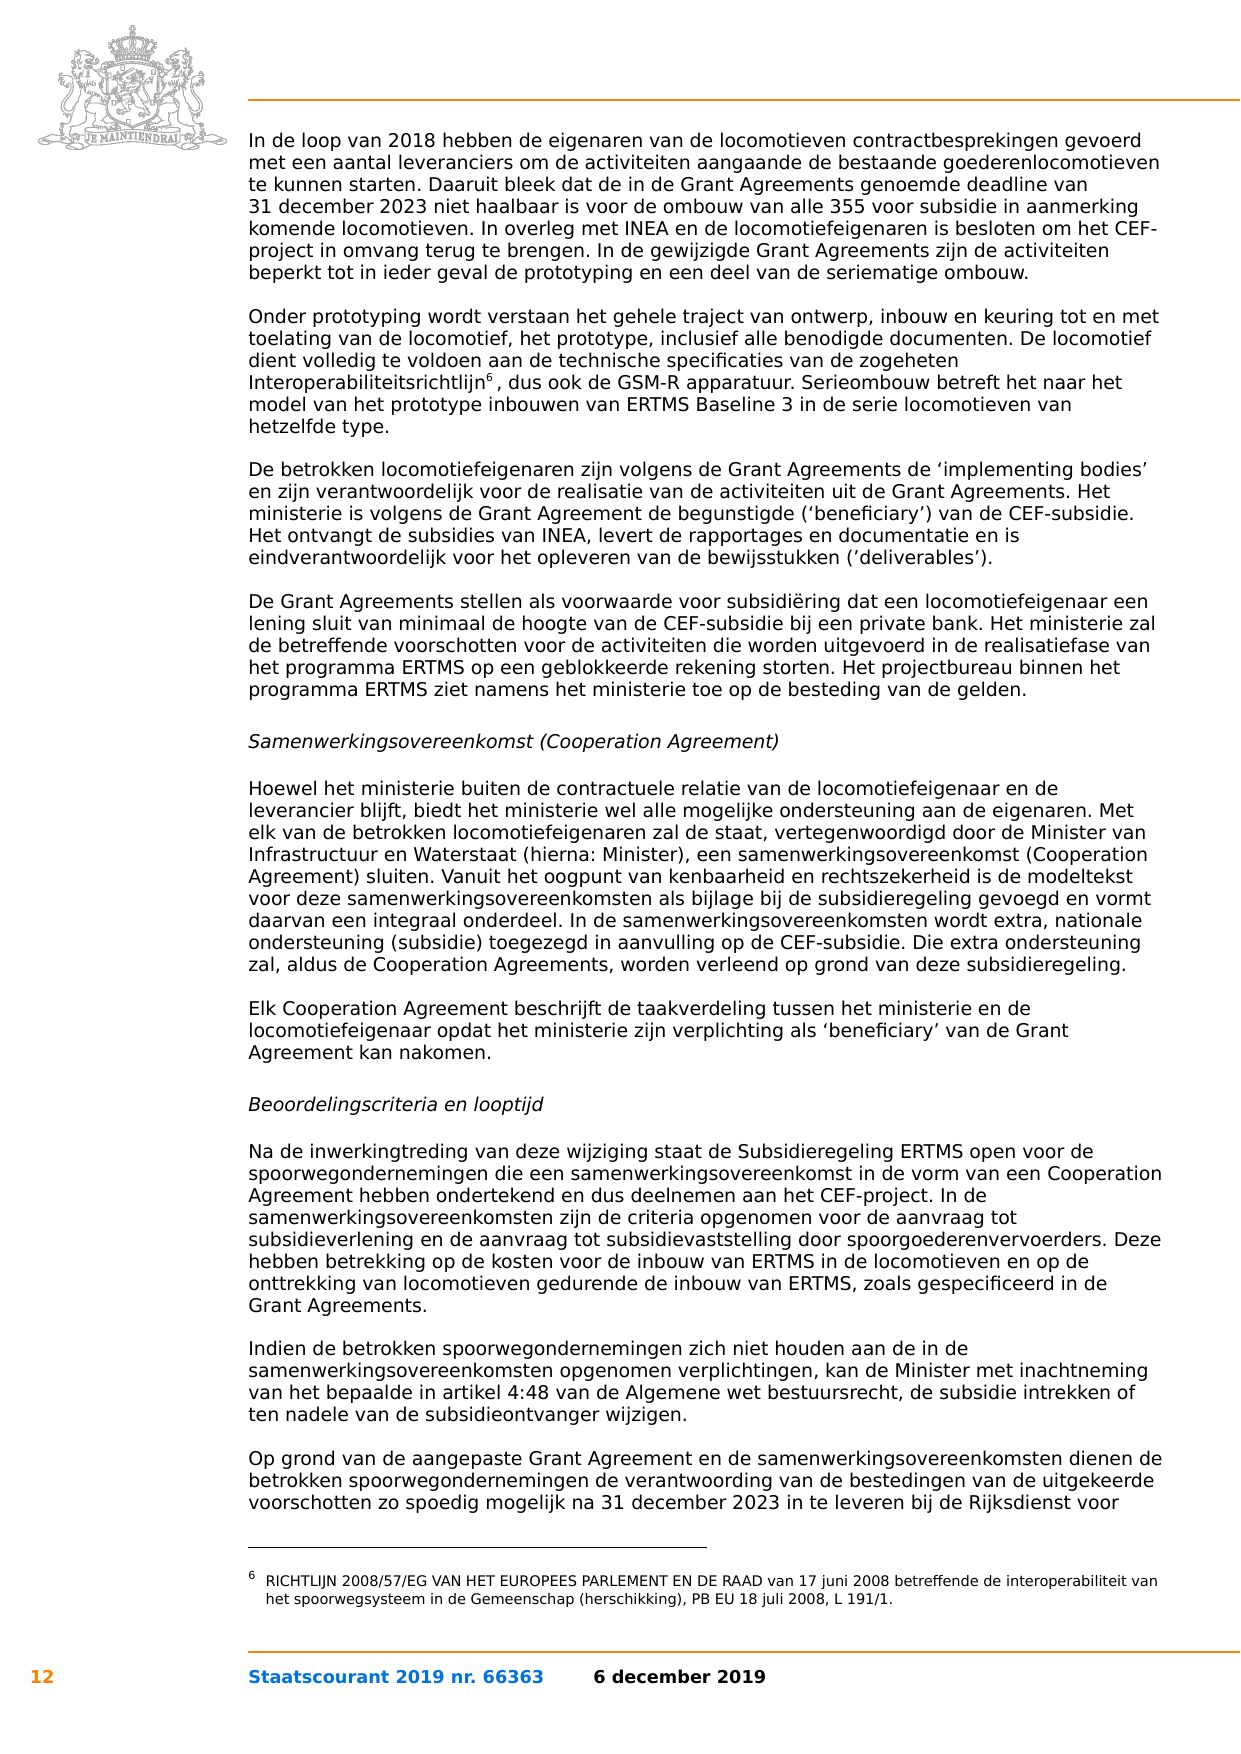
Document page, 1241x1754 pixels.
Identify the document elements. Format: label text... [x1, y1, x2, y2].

text RICHTLIJN 2008/57/EG VAN HET EUROPEES PARLEMENT EN DE RAAD van 17 juni 2008 betreffende de interoperabiliteit van het spoorwegsysteem in de Gemeenschap (herschikking), PB EU 18 juli 2008, L 191/1. [248, 1569, 1163, 1608]
text Onder prototyping wordt verstaan het gehele traject van ontwerp, inbouw en keuring tot en met toelating van de locomotief, het prototype, inclusief alle benodigde documenten. De locomotief dient volledig te voldoen aan de technische specificaties van de zogeheten Interoperabiliteitsrichtlijn, dus ook de GSM-R apparatuur. Serieombouw betreft het naar het model van het prototype inbouwen van ERTMS Baseline 3 in de serie locomotieven van hetzelfde type. [248, 306, 1163, 437]
text De Grant Agreements stellen als voorwaarde voor subsidiëring dat een locomotiefeigenaar een lening sluit van minimaal de hoogte van de CEF-subsidie bij een private bank. Het ministerie zal de betreffende voorschotten voor de activiteiten die worden uitgevoerd in de realisatiefase van het programma ERTMS op een geblokkeerde rekening storten. Het projectbureau binnen het programma ERTMS ziet namens het ministerie toe op de besteding van de gelden. [248, 591, 1163, 701]
picture [38, 25, 227, 150]
text Hoewel het ministerie buiten de contractuele relatie van de locomotiefeigenaar en de leverancier blijft, biedt het ministerie wel alle mogelijke ondersteuning aan de eigenaren. Met elk van de betrokken locomotiefeigenaren zal de staat, vertegenwoordigd door de Minister van Infrastructuur en Waterstaat (hierna: Minister), een samenwerkingsovereenkomst (Cooperation Agreement) sluiten. Vanuit het oogpunt van kenbaarheid en rechtszekerheid is de modeltekst voor deze samenwerkingsovereenkomsten als bijlage bij de subsidieregeling gevoegd en vormt daarvan een integraal onderdeel. In de samenwerkingsovereenkomsten wordt extra, nationale ondersteuning (subsidie) toegezegd in aanvulling op de CEF-subsidie. Die extra ondersteuning zal, aldus de Cooperation Agreements, worden verleend op grond van deze subsidieregeling. [248, 778, 1163, 976]
text Indien de betrokken spoorwegondernemingen zich niet houden aan de in de samenwerkingsovereenkomsten opgenomen verplichtingen, kan de Minister met inachtneming van het bepaalde in artikel 4:48 van de Algemene wet bestuursrecht, de subsidie intrekken of ten nadele van de subsidieontvanger wijzigen. [248, 1338, 1163, 1426]
subtitle Beoordelingscriteria en looptijd [248, 1094, 1163, 1116]
text Elk Cooperation Agreement beschrijft de taakverdeling tussen het ministerie en de locomotiefeigenaar opdat het ministerie zijn verplichting als ‘beneficiary’ van de Grant Agreement kan nakomen. [248, 998, 1163, 1064]
text De betrokken locomotiefeigenaren zijn volgens de Grant Agreements de ‘implementing bodies’ en zijn verantwoordelijk voor de realisatie van de activiteiten uit de Grant Agreements. Het ministerie is volgens de Grant Agreement de begunstigde (‘beneficiary’) van de CEF-subsidie. Het ontvangt de subsidies van INEA, levert de rapportages en documentatie en is eindverantwoordelijk voor het opleveren van de bewijsstukken (’deliverables’). [248, 459, 1163, 569]
text Op grond van de aangepaste Grant Agreement en de samenwerkingsovereenkomsten dienen de betrokken spoorwegondernemingen de verantwoording van de bestedingen van de uitgekeerde voorschotten zo spoedig mogelijk na 31 december 2023 in te leveren bij de Rijksdienst voor [248, 1448, 1163, 1514]
subtitle Samenwerkingsovereenkomst (Cooperation Agreement) [248, 731, 1163, 753]
text In de loop van 2018 hebben de eigenaren van de locomotieven contractbesprekingen gevoerd met een aantal leveranciers om de activiteiten aangaande de bestaande goederenlocomotieven te kunnen starten. Daaruit bleek dat de in de Grant Agreements genoemde deadline van 31 december 2023 niet haalbaar is voor de ombouw van alle 355 voor subsidie in aanmerking komende locomotieven. In overleg met INEA en de locomotiefeigenaren is besloten om het CEF-project in omvang terug te brengen. In de gewijzigde Grant Agreements zijn de activiteiten beperkt tot in ieder geval de prototyping en een deel van de seriematige ombouw. [248, 130, 1163, 284]
text Na de inwerkingtreding van deze wijziging staat de Subsidieregeling ERTMS open voor de spoorwegondernemingen die een samenwerkingsovereenkomst in de vorm van een Cooperation Agreement hebben ondertekend en dus deelnemen aan het CEF-project. In de samenwerkingsovereenkomsten zijn de criteria opgenomen voor de aanvraag tot subsidieverlening en de aanvraag tot subsidievaststelling door spoorgoederenvervoerders. Deze hebben betrekking op de kosten voor de inbouw van ERTMS in de locomotieven en op de onttrekking van locomotieven gedurende de inbouw van ERTMS, zoals gespecificeerd in de Grant Agreements. [248, 1141, 1163, 1316]
